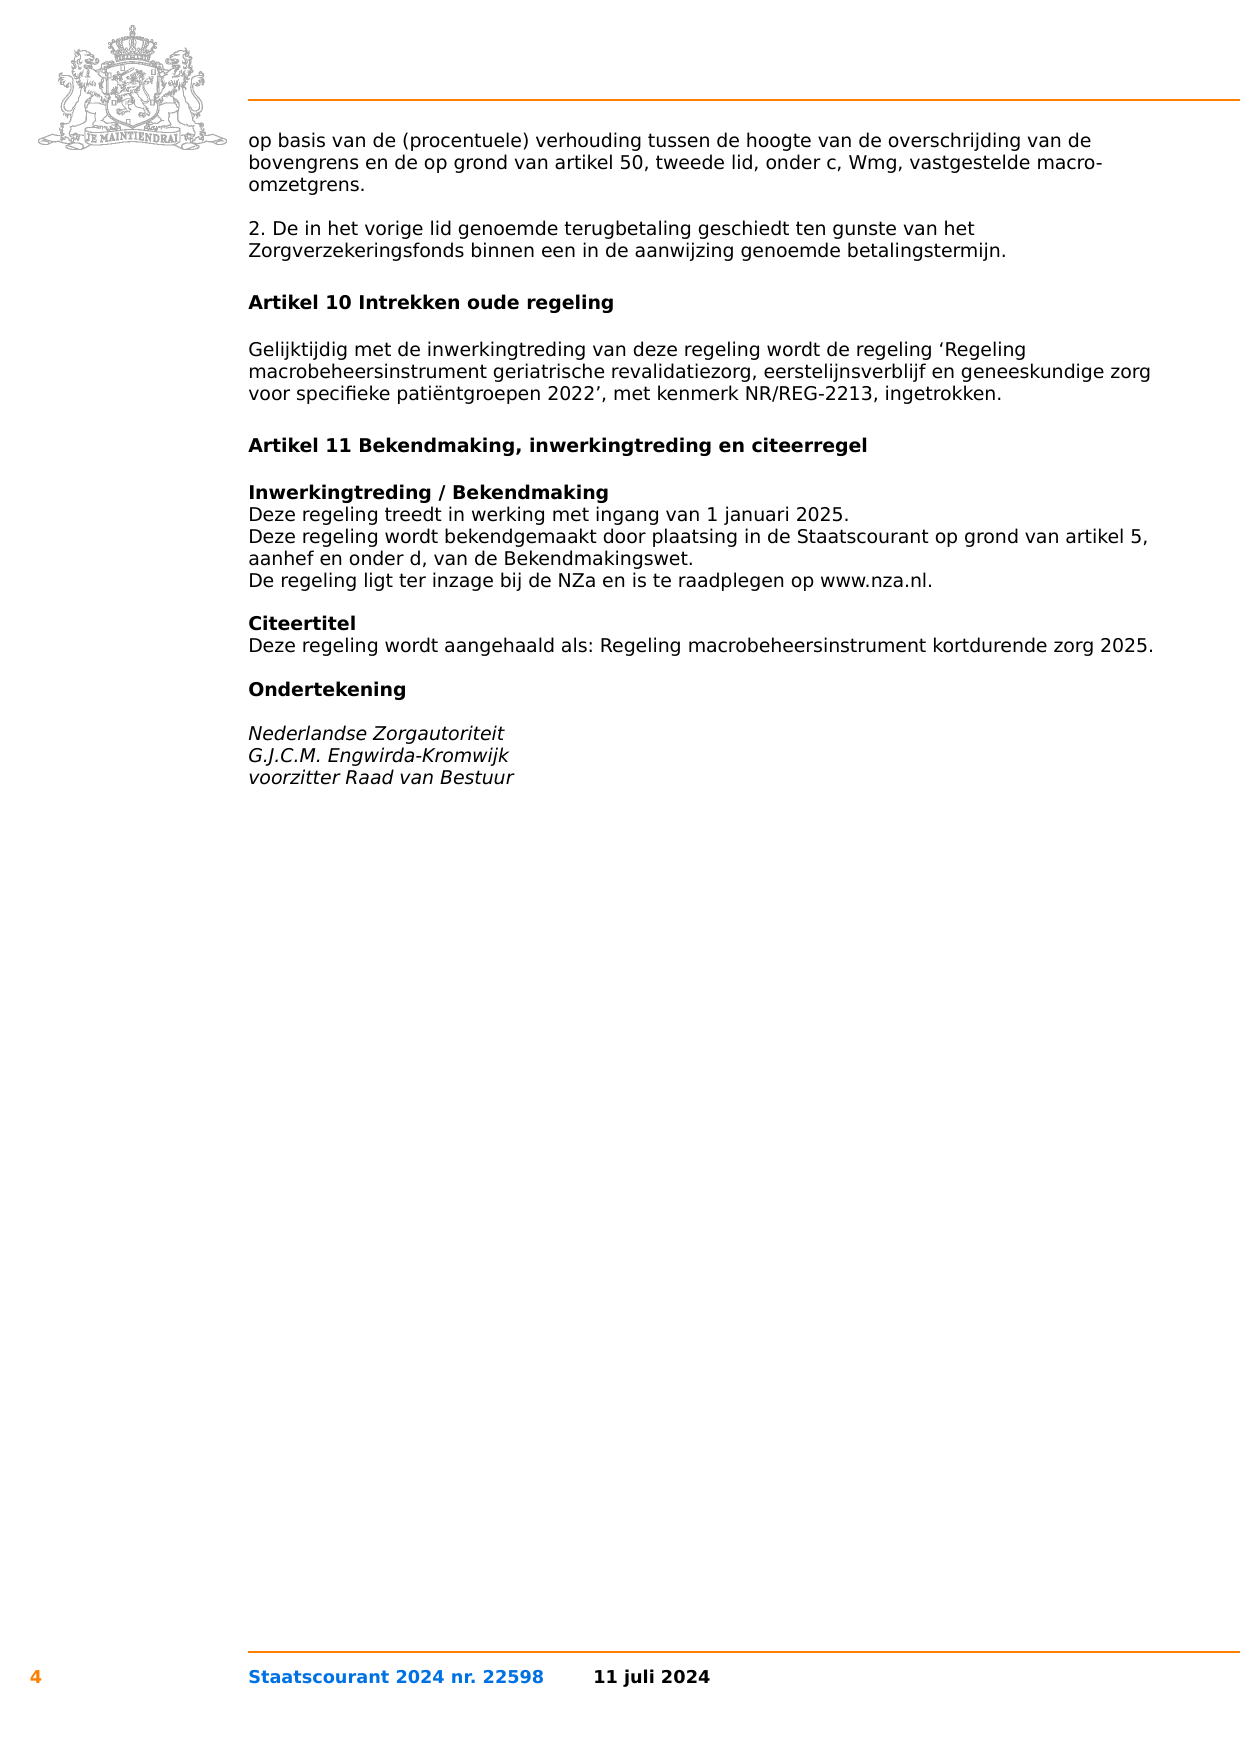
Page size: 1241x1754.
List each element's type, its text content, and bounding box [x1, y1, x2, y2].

text Deze regeling wordt bekendgemaakt door plaatsing in de Staatscourant op grond van artikel 5, aanhef en onder d, van de Bekendmakingswet. [248, 526, 1163, 569]
subtitle Citeertitel [248, 613, 1163, 635]
text Deze regeling treedt in werking met ingang van 1 januari 2025. [248, 503, 1163, 526]
picture [38, 25, 227, 150]
subtitle Artikel 11 Bekendmaking, inwerkingtreding en citeerregel [248, 434, 1163, 457]
subtitle Ondertekening [248, 679, 1163, 701]
text Gelijktijdig met de inwerkingtreding van deze regeling wordt de regeling ‘Regeling macrobeheersinstrument geriatrische revalidatiezorg, eerstelijnsverblijf en geneeskundige zorg voor specifieke patiëntgroepen 2022’, met kenmerk NR/REG-2213, ingetrokken. [248, 339, 1163, 404]
text Nederlandse Zorgautoriteit G.J.C.M. Engwirda-Kromwijk voorzitter Raad van Bestuur [248, 723, 1163, 789]
text op basis van de (procentuele) verhouding tussen de hoogte van de overschrijding van de bovengrens en de op grond van artikel 50, tweede lid, onder c, Wmg, vastgestelde macro-omzetgrens. [248, 130, 1163, 196]
text De regeling ligt ter inzage bij de NZa en is te raadplegen op www.nza.nl. [248, 569, 1163, 591]
subtitle Inwerkingtreding / Bekendmaking [248, 482, 1163, 503]
subtitle Artikel 10 Intrekken oude regeling [248, 292, 1163, 314]
text 2. De in het vorige lid genoemde terugbetaling geschiedt ten gunste van het Zorgverzekeringsfonds binnen een in de aanwijzing genoemde betalingstermijn. [248, 218, 1163, 262]
text Deze regeling wordt aangehaald als: Regeling macrobeheersinstrument kortdurende zorg 2025. [248, 635, 1163, 657]
